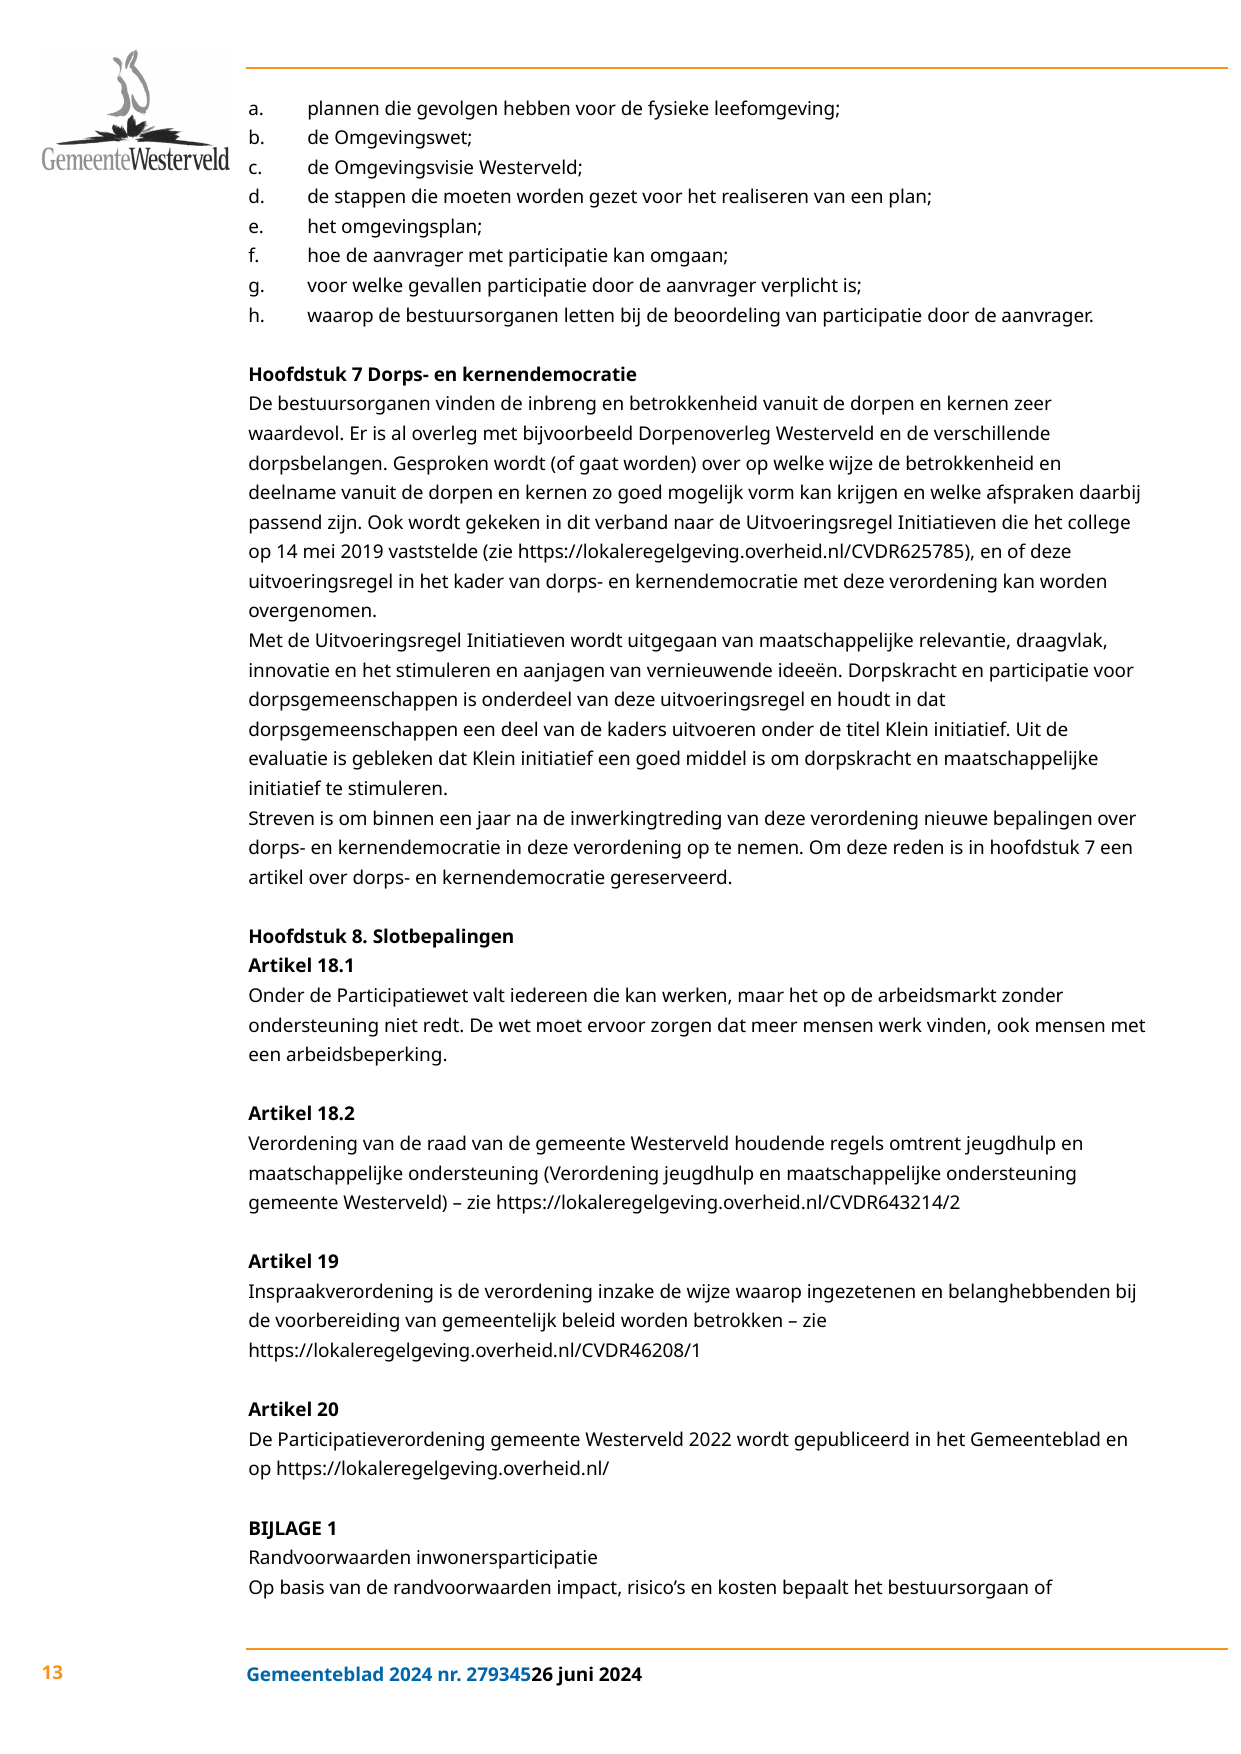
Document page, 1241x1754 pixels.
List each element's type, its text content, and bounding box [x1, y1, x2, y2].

text Onder de Participatiewet valt iedereen die kan werken, maar het op de arbeidsmarkt zonder ondersteuning niet redt. De wet moet ervoor zorgen dat meer mensen werk vinden, ook mensen met een arbeidsbeperking. [248, 982, 1152, 1067]
text Inspraakverordening is de verordening inzake de wijze waarop ingezetenen en belanghebbenden bij de voorbereiding van gemeentelijk beleid worden betrokken – zie https://lokaleregelgeving.overheid.nl/CVDR46208/1 [248, 1278, 1152, 1363]
list plannen die gevolgen hebben voor de fysieke leefomgeving; [248, 95, 1152, 121]
text Randvoorwaarden inwonersparticipatie [248, 1544, 1152, 1570]
text Artikel 18.1 [248, 953, 1152, 978]
picture [41, 47, 231, 172]
text Hoofdstuk 7 Dorps- en kernendemocratie [248, 361, 1152, 387]
text Verordening van de raad van de gemeente Westerveld houdende regels omtrent jeugdhulp en maatschappelijke ondersteuning (Verordening jeugdhulp en maatschappelijke ondersteuning gemeente Westerveld) – zie https://lokaleregelgeving.overheid.nl/CVDR643214/2 [248, 1130, 1152, 1215]
text De Participatieverordening gemeente Westerveld 2022 wordt gepubliceerd in het Gemeenteblad en op https://lokaleregelgeving.overheid.nl/ [248, 1426, 1152, 1481]
text Hoofdstuk 8. Slotbepalingen [248, 923, 1152, 949]
text BIJLAGE 1 [248, 1515, 1152, 1541]
text Op basis van de randvoorwaarden impact, risico’s en kosten bepaalt het bestuursorgaan of [248, 1574, 1152, 1600]
text Artikel 20 [248, 1396, 1152, 1422]
text Artikel 19 [248, 1248, 1152, 1274]
list de stappen die moeten worden gezet voor het realiseren van een plan; [248, 183, 1152, 209]
list waarop de bestuursorganen letten bij de beoordeling van participatie door de aanvrager. [248, 302, 1152, 328]
text Artikel 18.2 [248, 1101, 1152, 1126]
text Streven is om binnen een jaar na de inwerkingtreding van deze verordening nieuwe bepalingen over dorps- en kernendemocratie in deze verordening op te nemen. Om deze reden is in hoofdstuk 7 een artikel over dorps- en kernendemocratie gereserveerd. [248, 805, 1152, 890]
list hoe de aanvrager met participatie kan omgaan; [248, 243, 1152, 268]
list voor welke gevallen participatie door de aanvrager verplicht is; [248, 272, 1152, 298]
list de Omgevingsvisie Westerveld; [248, 154, 1152, 180]
list het omgevingsplan; [248, 213, 1152, 239]
text Met de Uitvoeringsregel Initiatieven wordt uitgegaan van maatschappelijke relevantie, draagvlak, innovatie en het stimuleren en aanjagen van vernieuwende ideeën. Dorpskracht en participatie voor dorpsgemeenschappen is onderdeel van deze uitvoeringsregel en houdt in dat dorpsgemeenschappen een deel van de kaders uitvoeren onder de titel Klein initiatief. Uit de evaluatie is gebleken dat Klein initiatief een goed middel is om dorpskracht en maatschappelijke initiatief te stimuleren. [248, 627, 1152, 801]
list de Omgevingswet; [248, 124, 1152, 150]
text De bestuursorganen vinden de inbreng en betrokkenheid vanuit de dorpen en kernen zeer waardevol. Er is al overleg met bijvoorbeeld Dorpenoverleg Westerveld en de verschillende dorpsbelangen. Gesproken wordt (of gaat worden) over op welke wijze de betrokkenheid en deelname vanuit de dorpen en kernen zo goed mogelijk vorm kan krijgen en welke afspraken daarbij passend zijn. Ook wordt gekeken in dit verband naar de Uitvoeringsregel Initiatieven die het college op 14 mei 2019 vaststelde (zie https://lokaleregelgeving.overheid.nl/CVDR625785), en of deze uitvoeringsregel in het kader van dorps- en kernendemocratie met deze verordening kan worden overgenomen. [248, 391, 1152, 623]
